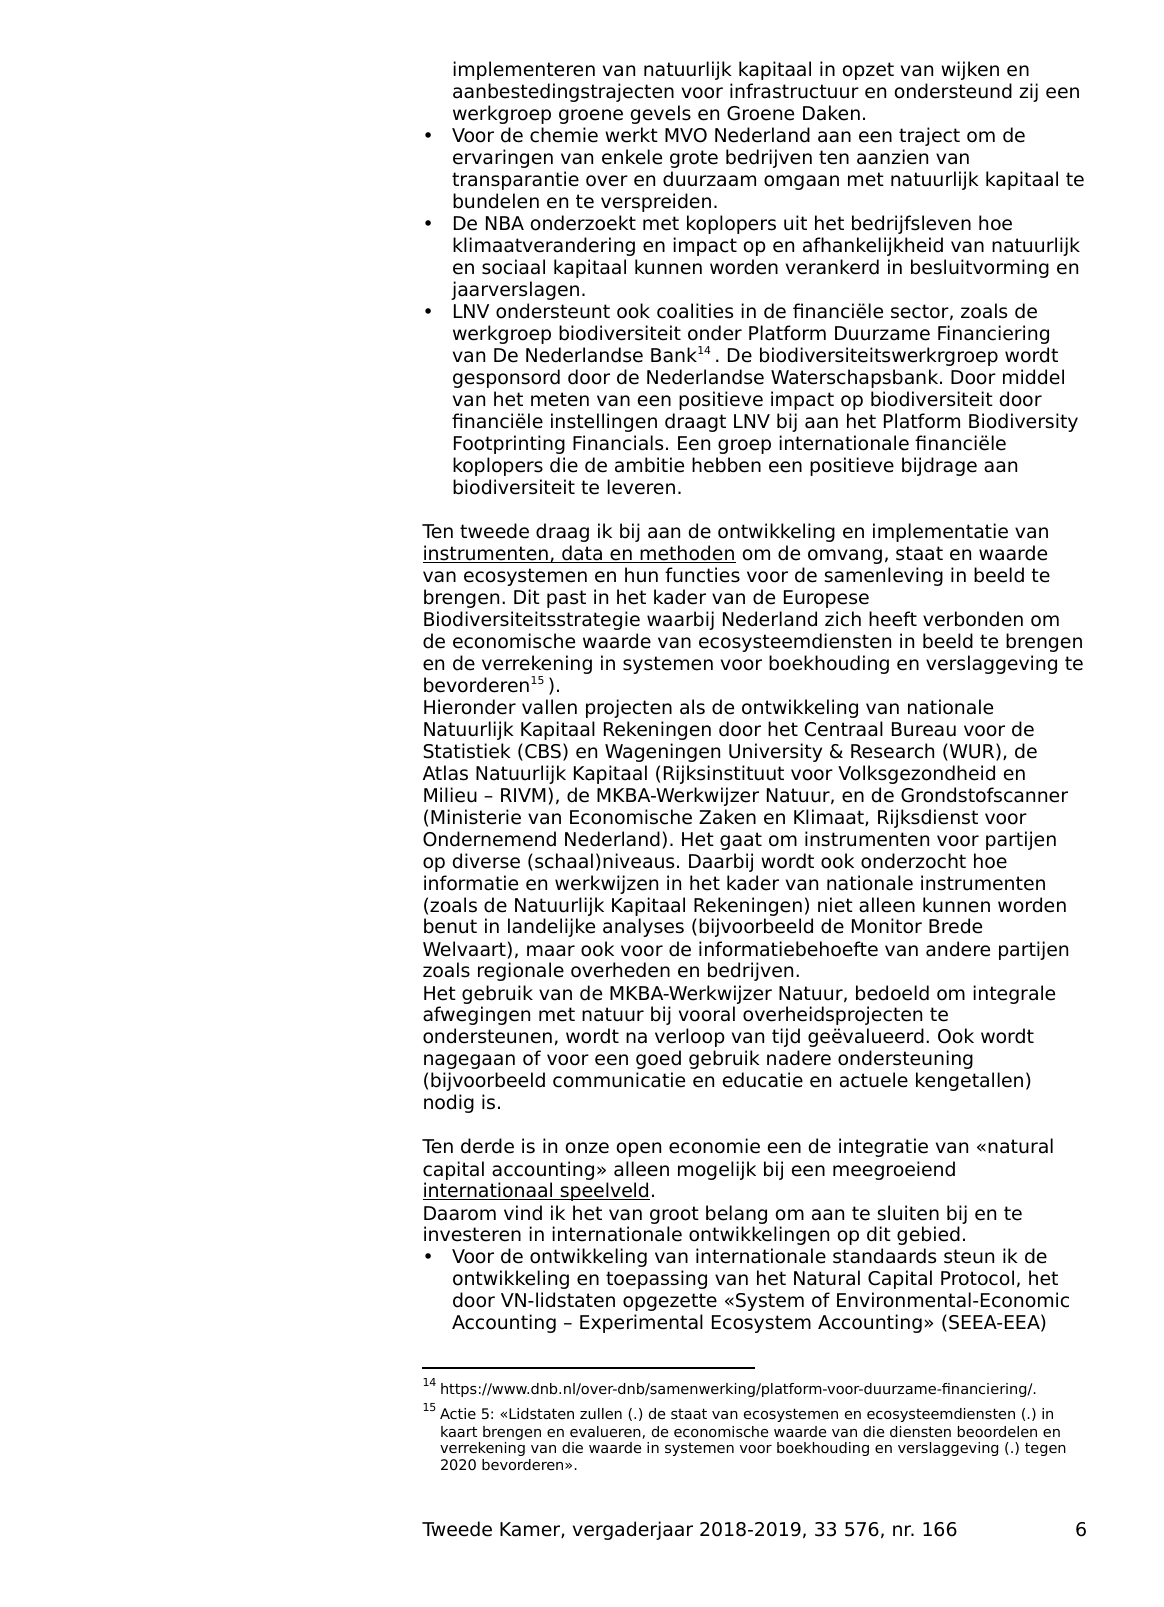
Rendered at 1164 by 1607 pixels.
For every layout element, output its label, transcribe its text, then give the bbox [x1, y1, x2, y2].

text Ten derde is in onze open economie een de integratie van «natural capital accounting» alleen mogelijk bij een meegroeiend internationaal speelveld. [422, 1136, 1087, 1202]
text implementeren van natuurlijk kapitaal in opzet van wijken en aanbestedingstrajecten voor infrastructuur en ondersteund zij een werkgroep groene gevels en Groene Daken. [422, 59, 1087, 125]
text • Voor de chemie werkt MVO Nederland aan een traject om de ervaringen van enkele grote bedrijven ten aanzien van transparantie over en duurzaam omgaan met natuurlijk kapitaal te bundelen en te verspreiden. [422, 125, 1087, 213]
text https://www.dnb.nl/over-dnb/samenwerking/platform-voor-duurzame-financiering/. [422, 1377, 1087, 1399]
text Het gebruik van de MKBA-Werkwijzer Natuur, bedoeld om integrale afwegingen met natuur bij vooral overheidsprojecten te ondersteunen, wordt na verloop van tijd geëvalueerd. Ook wordt nagegaan of voor een goed gebruik nadere ondersteuning (bijvoorbeeld communicatie en educatie en actuele kengetallen) nodig is. [422, 982, 1087, 1114]
text Actie 5: «Lidstaten zullen (.) de staat van ecosystemen en ecosysteemdiensten (.) in kaart brengen en evalueren, de economische waarde van die diensten beoordelen en verrekening van die waarde in systemen voor boekhouding en verslaggeving (.) tegen 2020 bevorderen». [422, 1402, 1087, 1474]
text Ten tweede draag ik bij aan de ontwikkeling en implementatie van instrumenten, data en methoden om de omvang, staat en waarde van ecosystemen en hun functies voor de samenleving in beeld te brengen. Dit past in het kader van de Europese Biodiversiteitsstrategie waarbij Nederland zich heeft verbonden om de economische waarde van ecosysteemdiensten in beeld te brengen en de verrekening in systemen voor boekhouding en verslaggeving te bevorderen). [422, 521, 1087, 697]
text • LNV ondersteunt ook coalities in de financiële sector, zoals de werkgroep biodiversiteit onder Platform Duurzame Financiering van De Nederlandse Bank. De biodiversiteitswerkrgroep wordt gesponsord door de Nederlandse Waterschapsbank. Door middel van het meten van een positieve impact op biodiversiteit door financiële instellingen draagt LNV bij aan het Platform Biodiversity Footprinting Financials. Een groep internationale financiële koplopers die de ambitie hebben een positieve bijdrage aan biodiversiteit te leveren. [422, 301, 1087, 499]
text Daarom vind ik het van groot belang om aan te sluiten bij en te investeren in internationale ontwikkelingen op dit gebied. [422, 1202, 1087, 1246]
text • Voor de ontwikkeling van internationale standaards steun ik de ontwikkeling en toepassing van het Natural Capital Protocol, het door VN-lidstaten opgezette «System of Environmental-Economic Accounting – Experimental Ecosystem Accounting» (SEEA-EEA) [422, 1246, 1087, 1334]
text Hieronder vallen projecten als de ontwikkeling van nationale Natuurlijk Kapitaal Rekeningen door het Centraal Bureau voor de Statistiek (CBS) en Wageningen University & Research (WUR), de Atlas Natuurlijk Kapitaal (Rijksinstituut voor Volksgezondheid en Milieu – RIVM), de MKBA-Werkwijzer Natuur, en de Grondstofscanner (Ministerie van Economische Zaken en Klimaat, Rijksdienst voor Ondernemend Nederland). Het gaat om instrumenten voor partijen op diverse (schaal)niveaus. Daarbij wordt ook onderzocht hoe informatie en werkwijzen in het kader van nationale instrumenten (zoals de Natuurlijk Kapitaal Rekeningen) niet alleen kunnen worden benut in landelijke analyses (bijvoorbeeld de Monitor Brede Welvaart), maar ook voor de informatiebehoefte van andere partijen zoals regionale overheden en bedrijven. [422, 697, 1087, 982]
text • De NBA onderzoekt met koplopers uit het bedrijfsleven hoe klimaatverandering en impact op en afhankelijkheid van natuurlijk en sociaal kapitaal kunnen worden verankerd in besluitvorming en jaarverslagen. [422, 213, 1087, 301]
